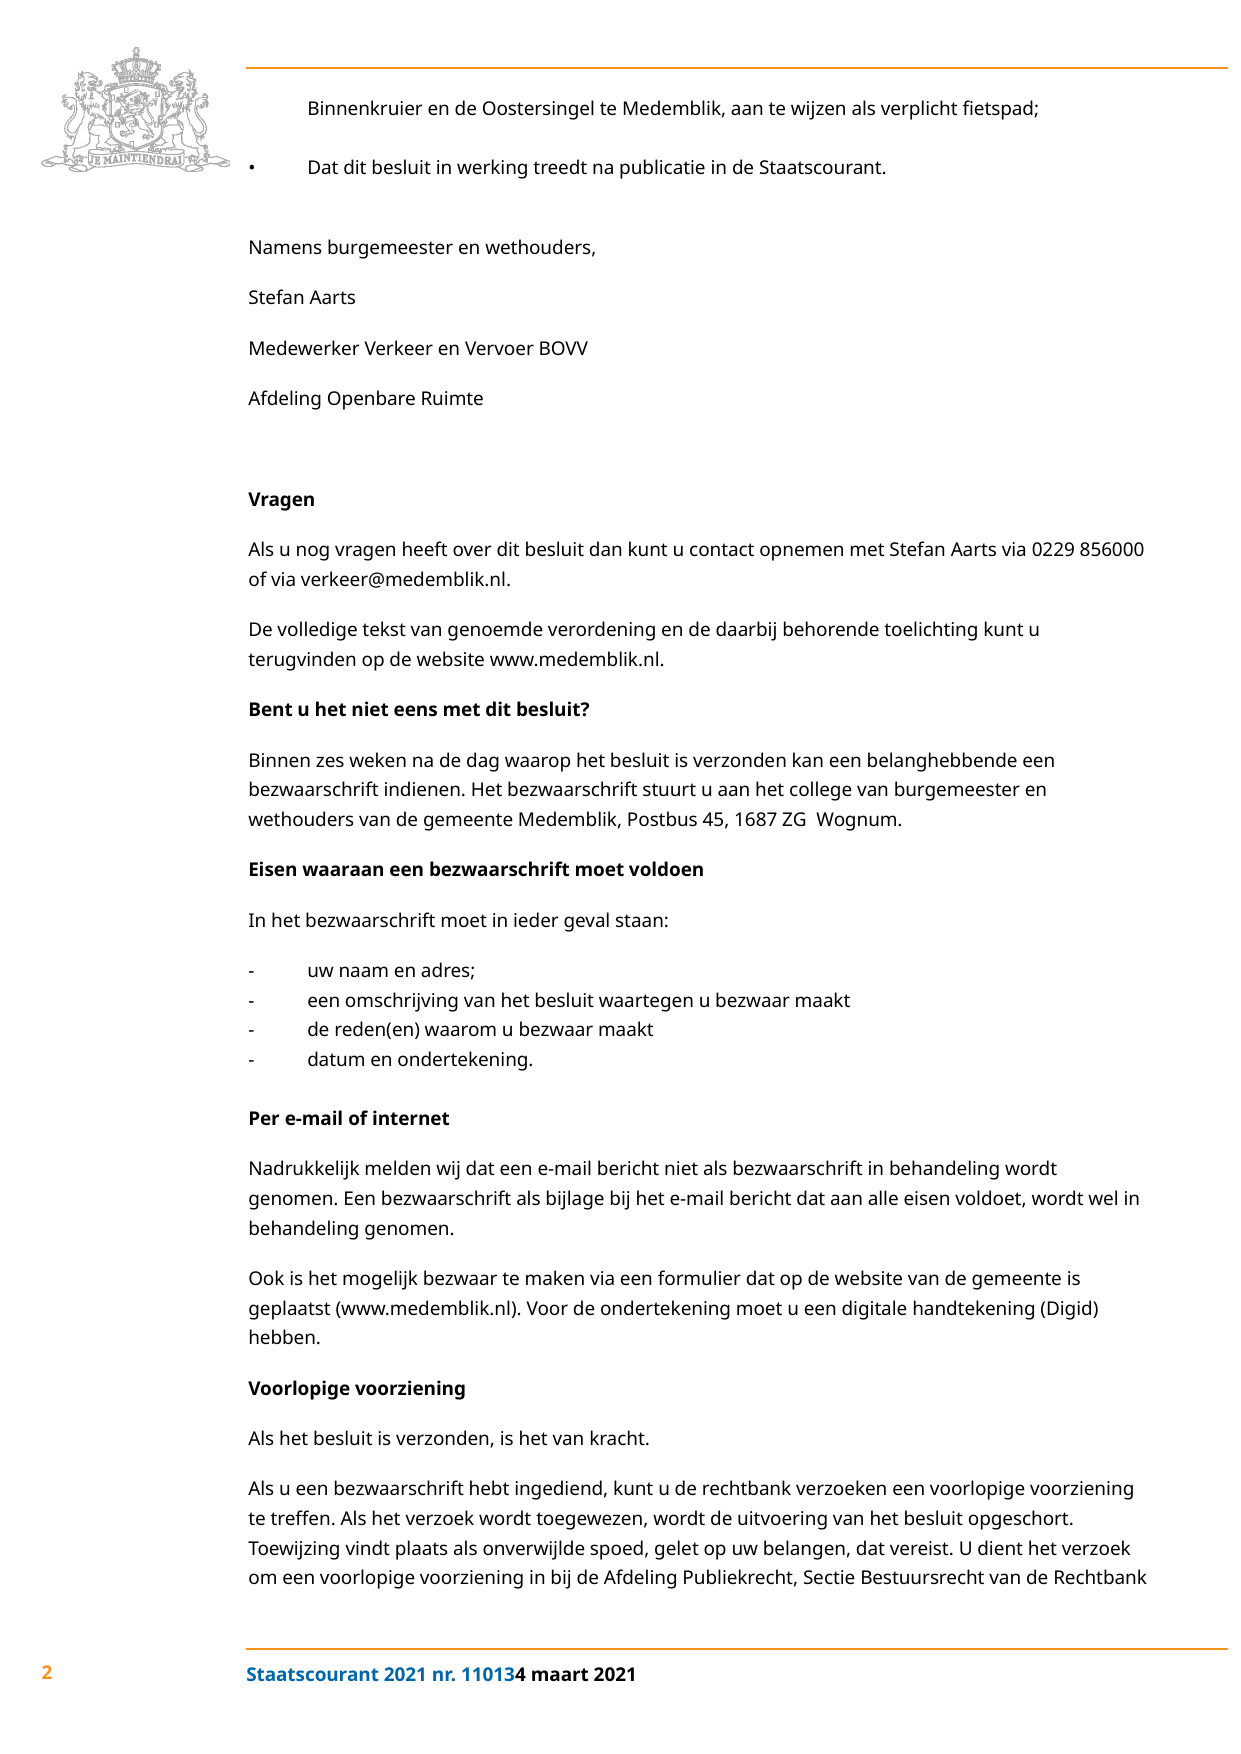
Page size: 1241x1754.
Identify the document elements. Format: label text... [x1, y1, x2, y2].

list uw naam en adres; [248, 957, 1152, 983]
picture [41, 47, 231, 172]
text Per e-mail of internet [248, 1105, 1152, 1131]
text Bent u het niet eens met dit besluit? [248, 696, 1152, 722]
list een omschrijving van het besluit waartegen u bezwaar maakt [248, 987, 1152, 1013]
text Voorlopige voorziening [248, 1375, 1152, 1401]
list de reden(en) waarom u bezwaar maakt [248, 1016, 1152, 1042]
text Als het besluit is verzonden, is het van kracht. [248, 1425, 1152, 1451]
text De volledige tekst van genoemde verordening en de daarbij behorende toelichting kunt u terugvinden op de website www.medemblik.nl. [248, 616, 1152, 672]
list Binnenkruier en de Oostersingel te Medemblik, aan te wijzen als verplicht fietspad; [248, 95, 1152, 121]
text Stefan Aarts [248, 284, 1152, 310]
text Namens burgemeester en wethouders, [248, 234, 1152, 260]
text Eisen waaraan een bezwaarschrift moet voldoen [248, 856, 1152, 882]
text Als u een bezwaarschrift hebt ingediend, kunt u de rechtbank verzoeken een voorlopige voorziening te treffen. Als het verzoek wordt toegewezen, wordt de uitvoering van het besluit opgeschort. Toewijzing vindt plaats als onverwijlde spoed, gelet op uw belangen, dat vereist. U dient het verzoek om een voorlopige voorziening in bij de Afdeling Publiekrecht, Sectie Bestuursrecht van de Rechtbank [248, 1476, 1152, 1590]
text Nadrukkelijk melden wij dat een e-mail bericht niet als bezwaarschrift in behandeling wordt genomen. Een bezwaarschrift als bijlage bij het e-mail bericht dat aan alle eisen voldoet, wordt wel in behandeling genomen. [248, 1156, 1152, 1241]
list datum en ondertekening. [248, 1046, 1152, 1072]
text Medewerker Verkeer en Vervoer BOVV [248, 335, 1152, 361]
text Ook is het mogelijk bezwaar te maken via een formulier dat op de website van de gemeente is geplaatst (www.medemblik.nl). Voor de ondertekening moet u een digitale handtekening (Digid) hebben. [248, 1265, 1152, 1350]
text Vragen [248, 486, 1152, 512]
list Dat dit besluit in werking treedt na publicatie in de Staatscourant. [248, 154, 1152, 180]
text In het bezwaarschrift moet in ieder geval staan: [248, 907, 1152, 933]
text Afdeling Openbare Ruimte [248, 385, 1152, 411]
text Als u nog vragen heeft over dit besluit dan kunt u contact opnemen met Stefan Aarts via 0229 856000 of via verkeer@medemblik.nl. [248, 536, 1152, 592]
text Binnen zes weken na de dag waarop het besluit is verzonden kan een belanghebbende een bezwaarschrift indienen. Het bezwaarschrift stuurt u aan het college van burgemeester en wethouders van de gemeente Medemblik, Postbus 45, 1687 ZG Wognum. [248, 747, 1152, 832]
